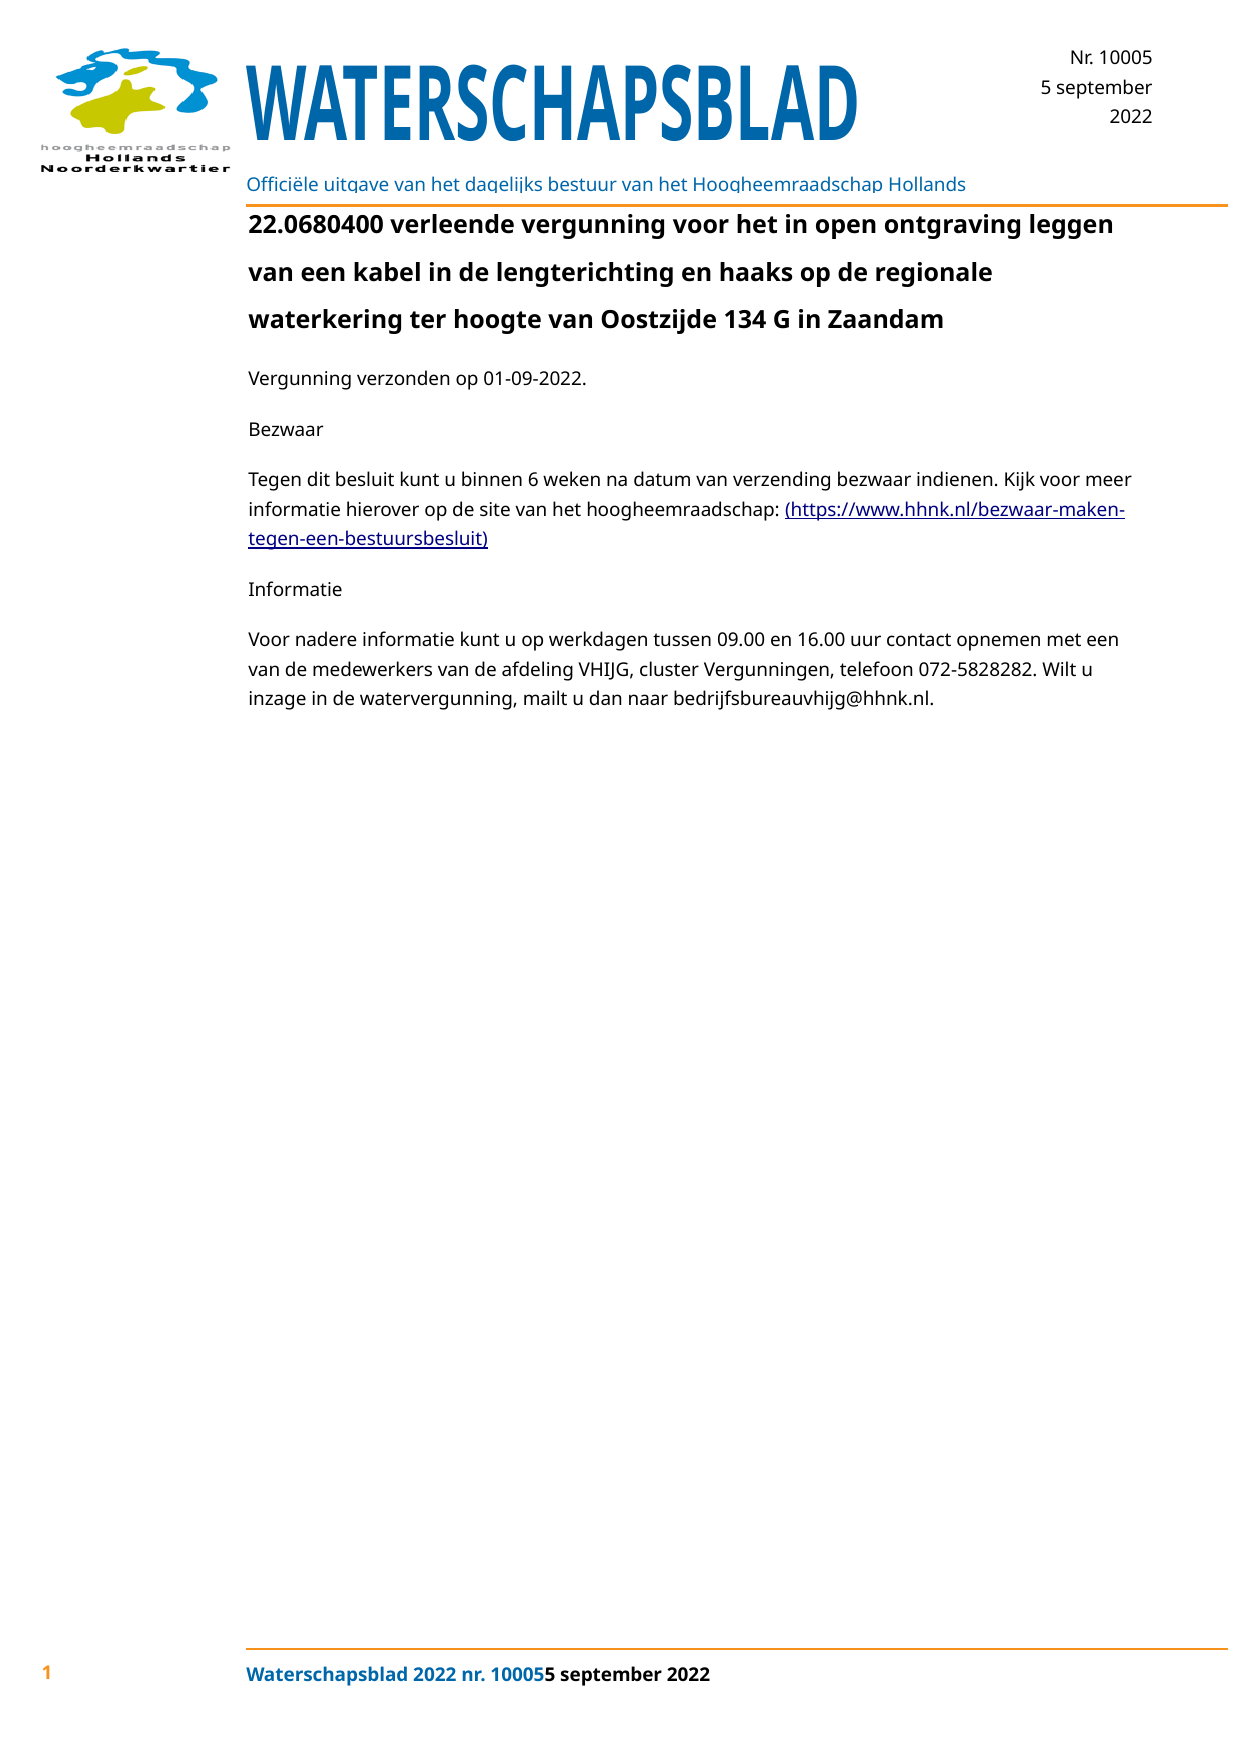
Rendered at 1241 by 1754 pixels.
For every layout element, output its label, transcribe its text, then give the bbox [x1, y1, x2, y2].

text Tegen dit besluit kunt u binnen 6 weken na datum van verzending bezwaar indienen. Kijk voor meer informatie hierover op de site van het hoogheemraadschap: (https://www.hhnk.nl/bezwaar-maken-tegen-een-bestuursbesluit) [248, 466, 1152, 551]
picture [41, 47, 231, 172]
text Voor nadere informatie kunt u op werkdagen tussen 09.00 en 16.00 uur contact opnemen met een van de medewerkers van de afdeling VHIJG, cluster Vergunningen, telefoon 072-5828282. Wilt u inzage in de watervergunning, mailt u dan naar bedrijfsbureauvhijg@hhnk.nl. [248, 626, 1152, 711]
text Informatie [248, 576, 1152, 602]
text Bezwaar [248, 416, 1152, 442]
text 22.0680400 verleende vergunning voor het in open ontgraving leggen van een kabel in de lengterichting en haaks op de regionale waterkering ter hoogte van Oostzijde 134 G in Zaandam [248, 207, 1152, 336]
text Vergunning verzonden op 01-09-2022. [248, 366, 1152, 391]
